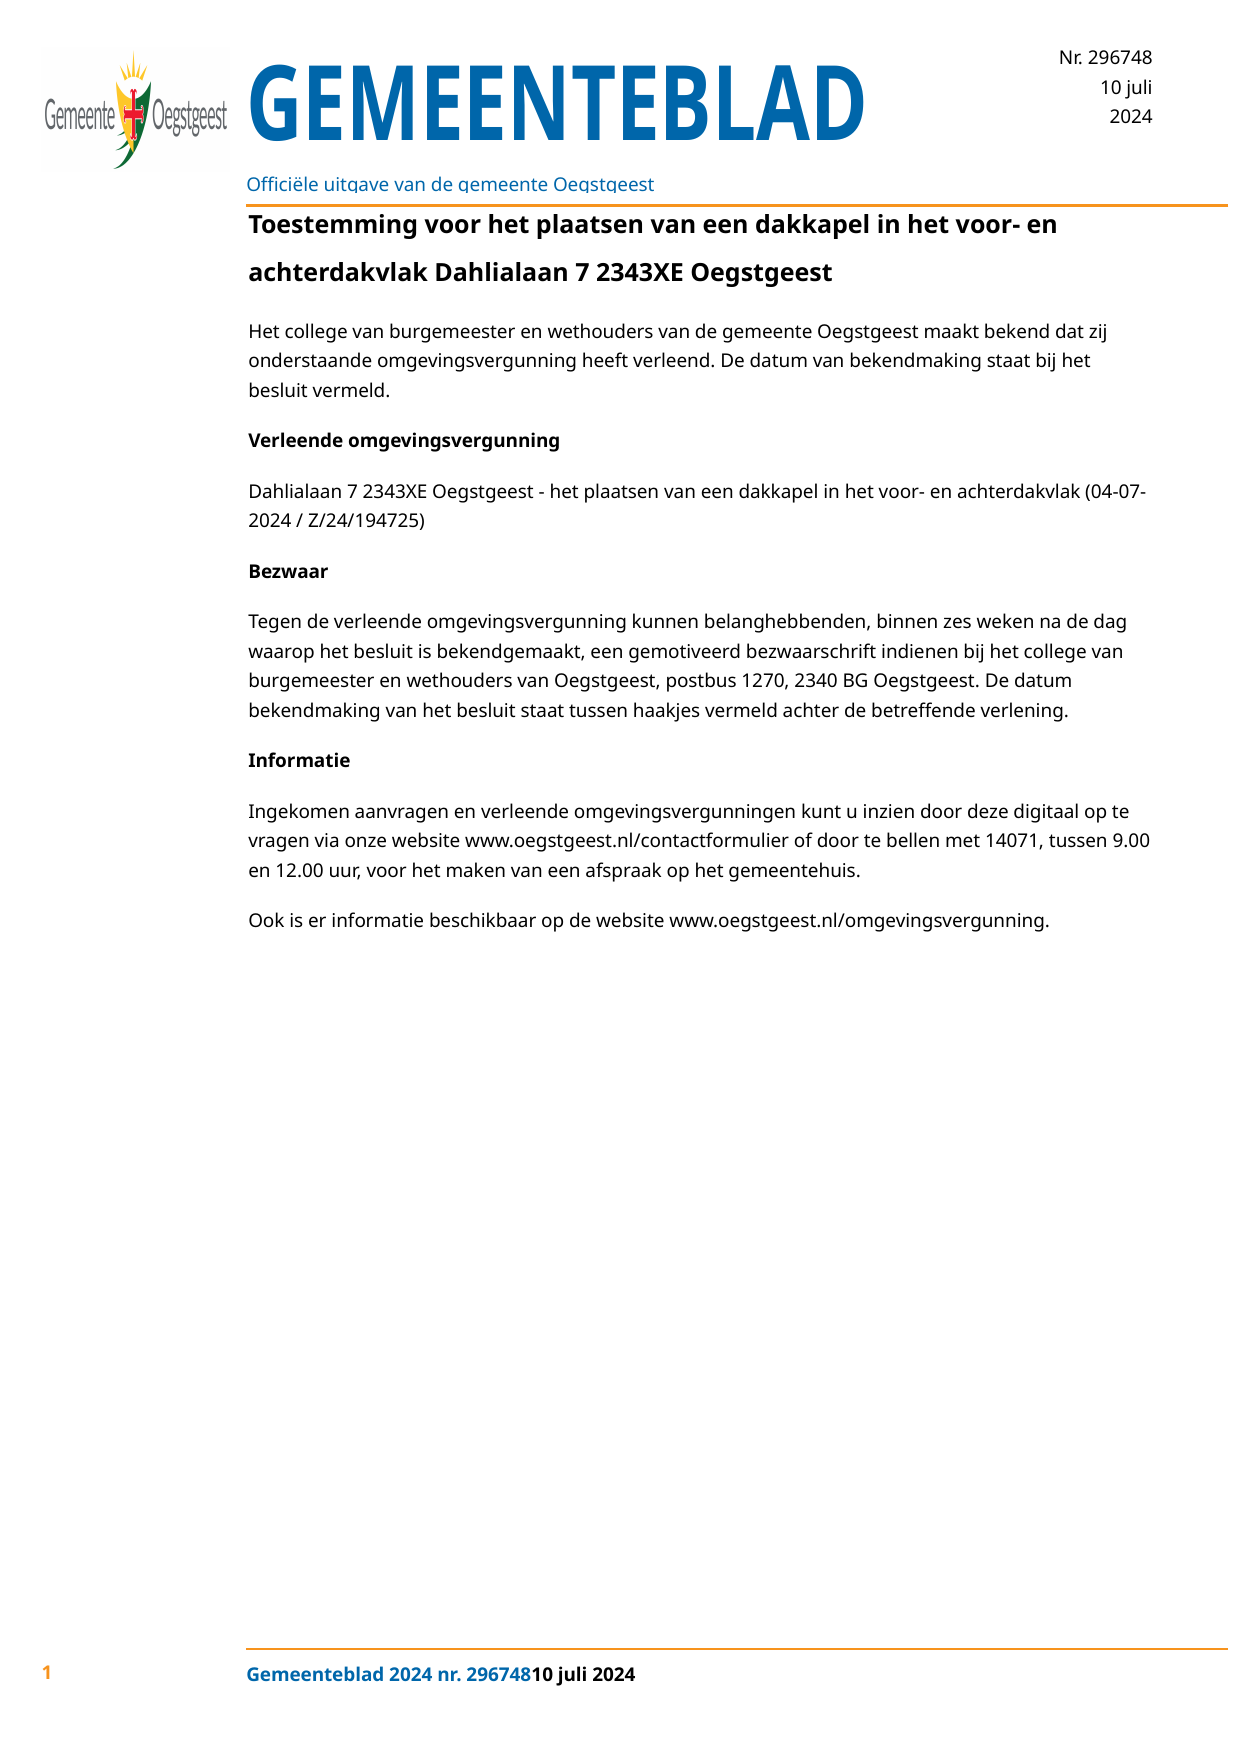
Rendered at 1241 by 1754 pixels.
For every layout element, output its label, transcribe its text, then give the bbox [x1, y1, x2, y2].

text Informatie [248, 747, 1152, 773]
text Tegen de verleende omgevingsvergunning kunnen belanghebbenden, binnen zes weken na de dag waarop het besluit is bekendgemaakt, een gemotiveerd bezwaarschrift indienen bij het college van burgemeester en wethouders van Oegstgeest, postbus 1270, 2340 BG Oegstgeest. De datum bekendmaking van het besluit staat tussen haakjes vermeld achter de betreffende verlening. [248, 608, 1152, 723]
text Ook is er informatie beschikbaar op de website www.oegstgeest.nl/omgevingsvergunning. [248, 907, 1152, 933]
text Verleende omgevingsvergunning [248, 427, 1152, 453]
text Dahlialaan 7 2343XE Oegstgeest - het plaatsen van een dakkapel in het voor- en achterdakvlak (04-07-2024 / Z/24/194725) [248, 478, 1152, 533]
picture [41, 47, 231, 172]
text Toestemming voor het plaatsen van een dakkapel in het voor- en achterdakvlak Dahlialaan 7 2343XE Oegstgeest [248, 207, 1152, 288]
text Het college van burgemeester en wethouders van de gemeente Oegstgeest maakt bekend dat zij onderstaande omgevingsvergunning heeft verleend. De datum van bekendmaking staat bij het besluit vermeld. [248, 318, 1152, 403]
text Bezwaar [248, 558, 1152, 584]
text Ingekomen aanvragen en verleende omgevingsvergunningen kunt u inzien door deze digitaal op te vragen via onze website www.oegstgeest.nl/contactformulier of door te bellen met 14071, tussen 9.00 en 12.00 uur, voor het maken van een afspraak op het gemeentehuis. [248, 798, 1152, 883]
